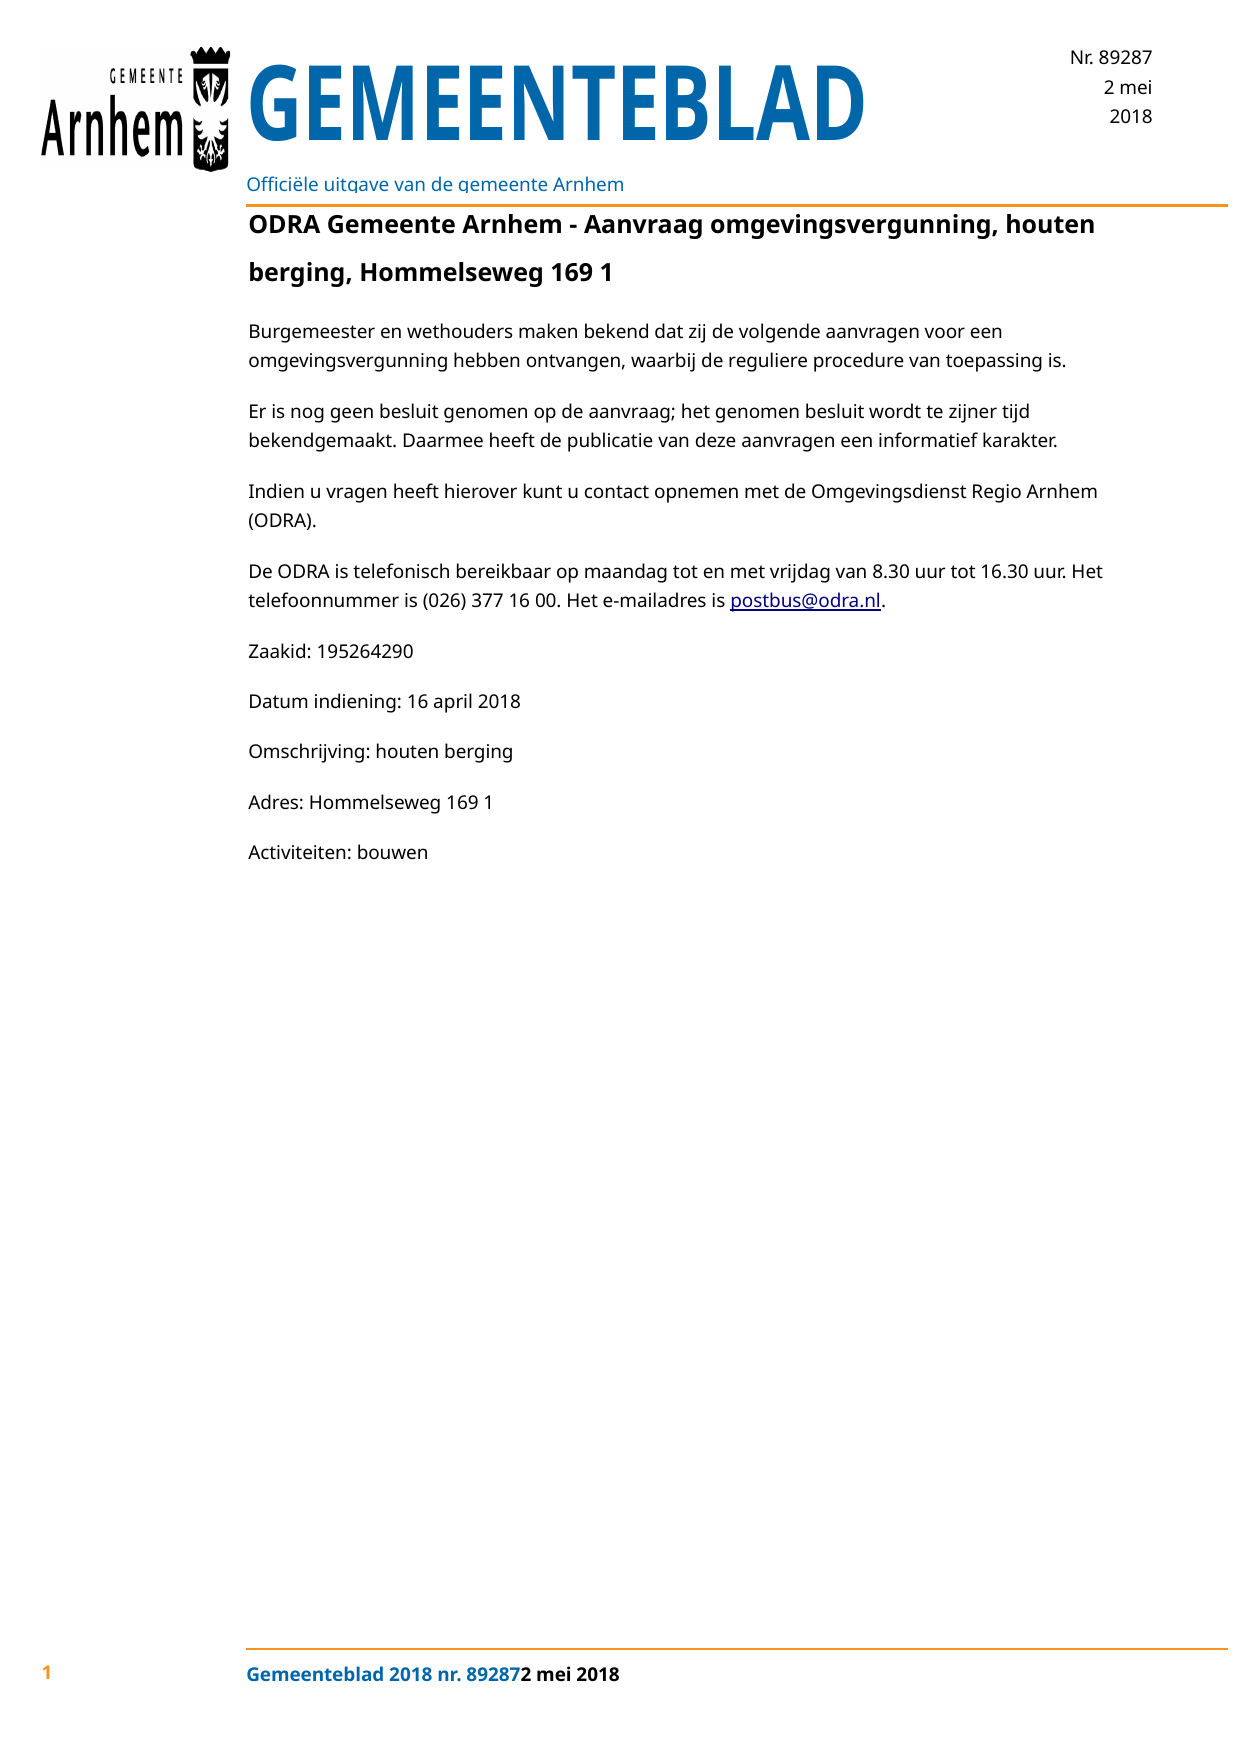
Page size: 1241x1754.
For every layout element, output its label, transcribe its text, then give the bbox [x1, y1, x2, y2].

picture [41, 47, 231, 172]
text Activiteiten: bouwen [248, 839, 1152, 865]
text Burgemeester en wethouders maken bekend dat zij de volgende aanvragen voor een omgevingsvergunning hebben ontvangen, waarbij de reguliere procedure van toepassing is. [248, 318, 1152, 373]
text Zaakid: 195264290 [248, 638, 1152, 664]
text Datum indiening: 16 april 2018 [248, 688, 1152, 714]
text Er is nog geen besluit genomen op de aanvraag; het genomen besluit wordt te zijner tijd bekendgemaakt. Daarmee heeft de publicatie van deze aanvragen een informatief karakter. [248, 398, 1152, 453]
text Adres: Hommelseweg 169 1 [248, 789, 1152, 815]
text Omschrijving: houten berging [248, 739, 1152, 764]
text ODRA Gemeente Arnhem - Aanvraag omgevingsvergunning, houten berging, Hommelseweg 169 1 [248, 207, 1152, 288]
text Indien u vragen heeft hierover kunt u contact opnemen met de Omgevingsdienst Regio Arnhem (ODRA). [248, 478, 1152, 533]
text De ODRA is telefonisch bereikbaar op maandag tot en met vrijdag van 8.30 uur tot 16.30 uur. Het telefoonnummer is (026) 377 16 00. Het e-mailadres is postbus@odra.nl. [248, 558, 1152, 613]
